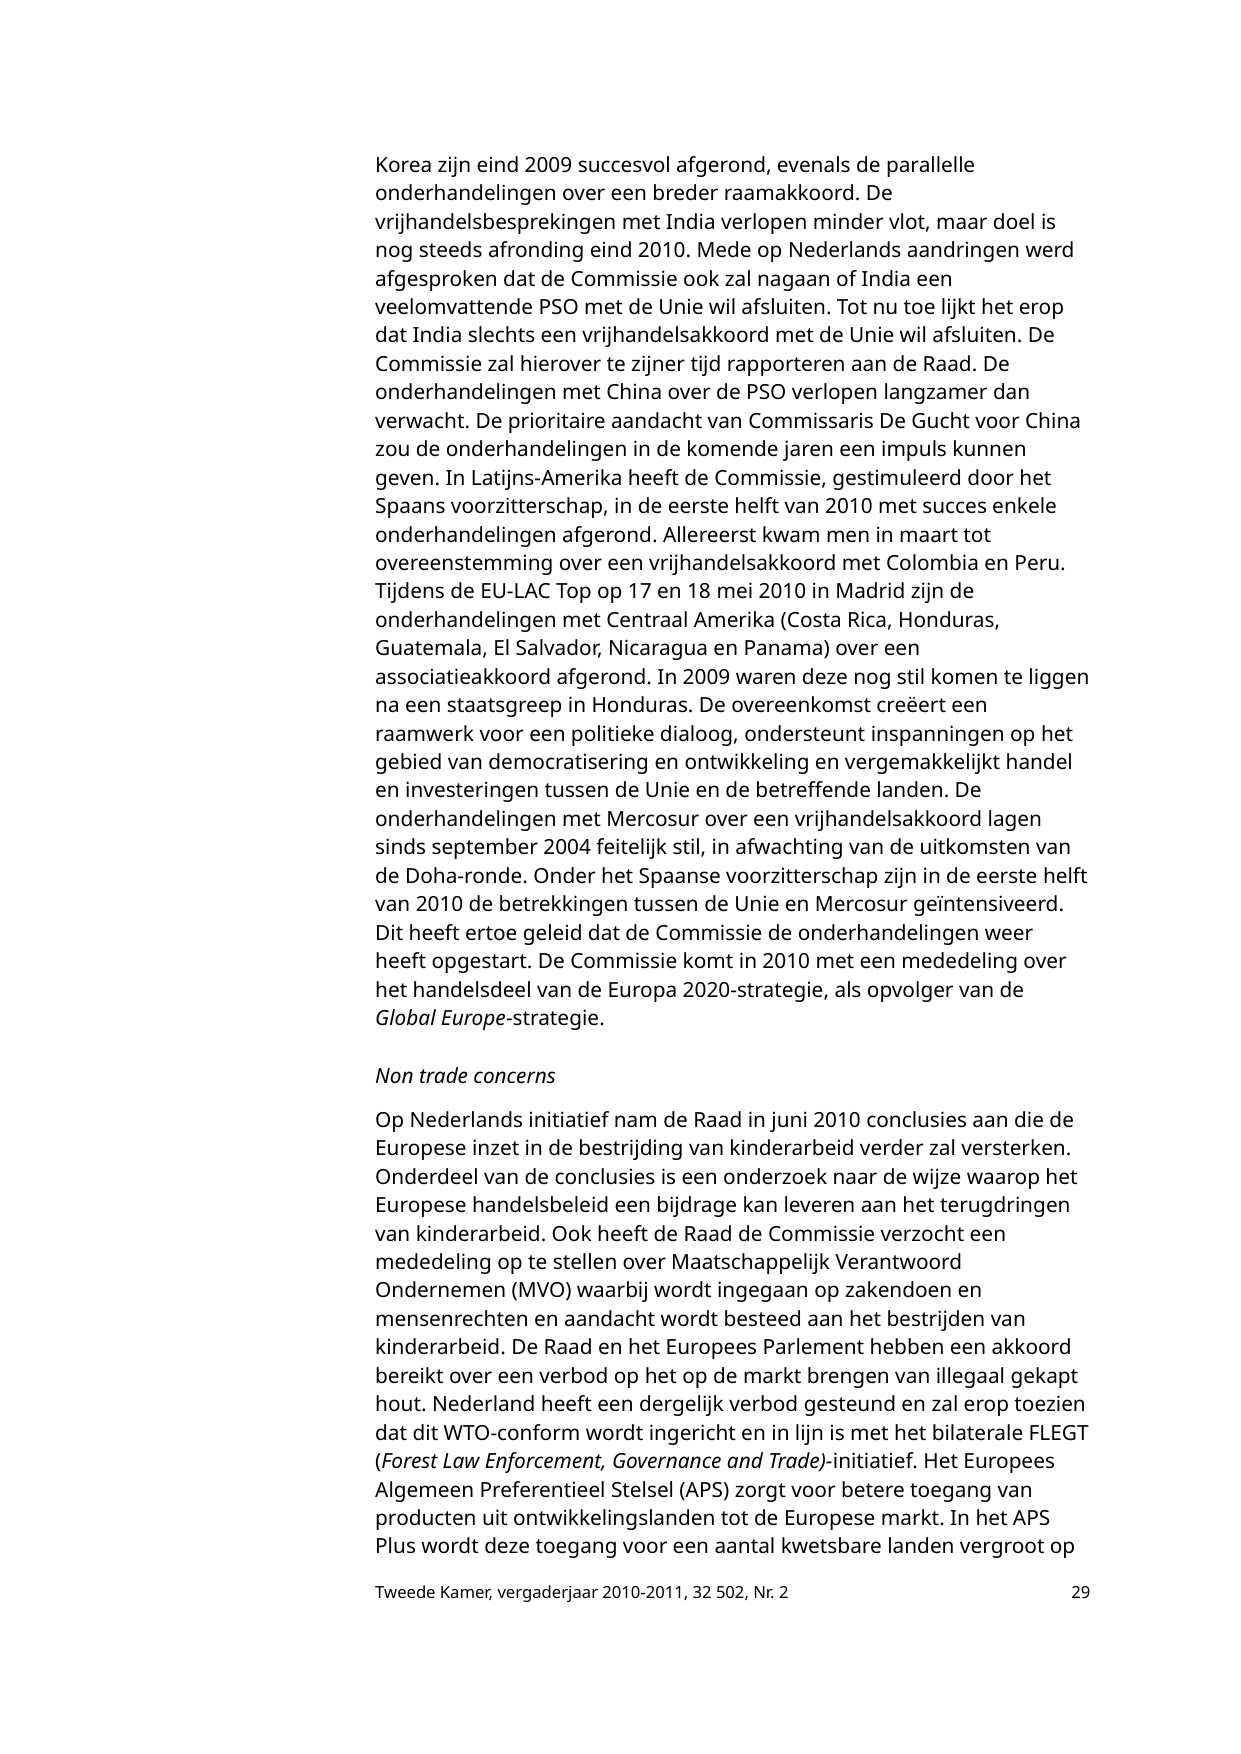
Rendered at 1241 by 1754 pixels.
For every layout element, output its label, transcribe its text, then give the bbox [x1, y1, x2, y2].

text Non trade concerns [375, 1062, 1090, 1090]
text Op Nederlands initiatief nam de Raad in juni 2010 conclusies aan die de Europese inzet in de bestrijding van kinderarbeid verder zal versterken. Onderdeel van de conclusies is een onderzoek naar de wijze waarop het Europese handelsbeleid een bijdrage kan leveren aan het terugdringen van kinderarbeid. Ook heeft de Raad de Commissie verzocht een mededeling op te stellen over Maatschappelijk Verantwoord Ondernemen (MVO) waarbij wordt ingegaan op zakendoen en mensenrechten en aandacht wordt besteed aan het bestrijden van kinderarbeid. De Raad en het Europees Parlement hebben een akkoord bereikt over een verbod op het op de markt brengen van illegaal gekapt hout. Nederland heeft een dergelijk verbod gesteund en zal erop toezien dat dit WTO-conform wordt ingericht en in lijn is met het bilaterale FLEGT (Forest Law Enforcement, Governance and Trade)-initiatief. Het Europees Algemeen Preferentieel Stelsel (APS) zorgt voor betere toegang van producten uit ontwikkelingslanden tot de Europese markt. In het APS Plus wordt deze toegang voor een aantal kwetsbare landen vergroot op [375, 1105, 1090, 1560]
text Korea zijn eind 2009 succesvol afgerond, evenals de parallelle onderhandelingen over een breder raamakkoord. De vrijhandelsbesprekingen met India verlopen minder vlot, maar doel is nog steeds afronding eind 2010. Mede op Nederlands aandringen werd afgesproken dat de Commissie ook zal nagaan of India een veelomvattende PSO met de Unie wil afsluiten. Tot nu toe lijkt het erop dat India slechts een vrijhandelsakkoord met de Unie wil afsluiten. De Commissie zal hierover te zijner tijd rapporteren aan de Raad. De onderhandelingen met China over de PSO verlopen langzamer dan verwacht. De prioritaire aandacht van Commissaris De Gucht voor China zou de onderhandelingen in de komende jaren een impuls kunnen geven. In Latijns-Amerika heeft de Commissie, gestimuleerd door het Spaans voorzitterschap, in de eerste helft van 2010 met succes enkele onderhandelingen afgerond. Allereerst kwam men in maart tot overeenstemming over een vrijhandelsakkoord met Colombia en Peru. Tijdens de EU-LAC Top op 17 en 18 mei 2010 in Madrid zijn de onderhandelingen met Centraal Amerika (Costa Rica, Honduras, Guatemala, El Salvador, Nicaragua en Panama) over een associatieakkoord afgerond. In 2009 waren deze nog stil komen te liggen na een staatsgreep in Honduras. De overeenkomst creëert een raamwerk voor een politieke dialoog, ondersteunt inspanningen op het gebied van democratisering en ontwikkeling en vergemakkelijkt handel en investeringen tussen de Unie en de betreffende landen. De onderhandelingen met Mercosur over een vrijhandelsakkoord lagen sinds september 2004 feitelijk stil, in afwachting van de uitkomsten van de Doha-ronde. Onder het Spaanse voorzitterschap zijn in de eerste helft van 2010 de betrekkingen tussen de Unie en Mercosur geïntensiveerd. Dit heeft ertoe geleid dat de Commissie de onderhandelingen weer heeft opgestart. De Commissie komt in 2010 met een mededeling over het handelsdeel van de Europa 2020-strategie, als opvolger van de Global Europe-strategie. [375, 150, 1090, 1032]
